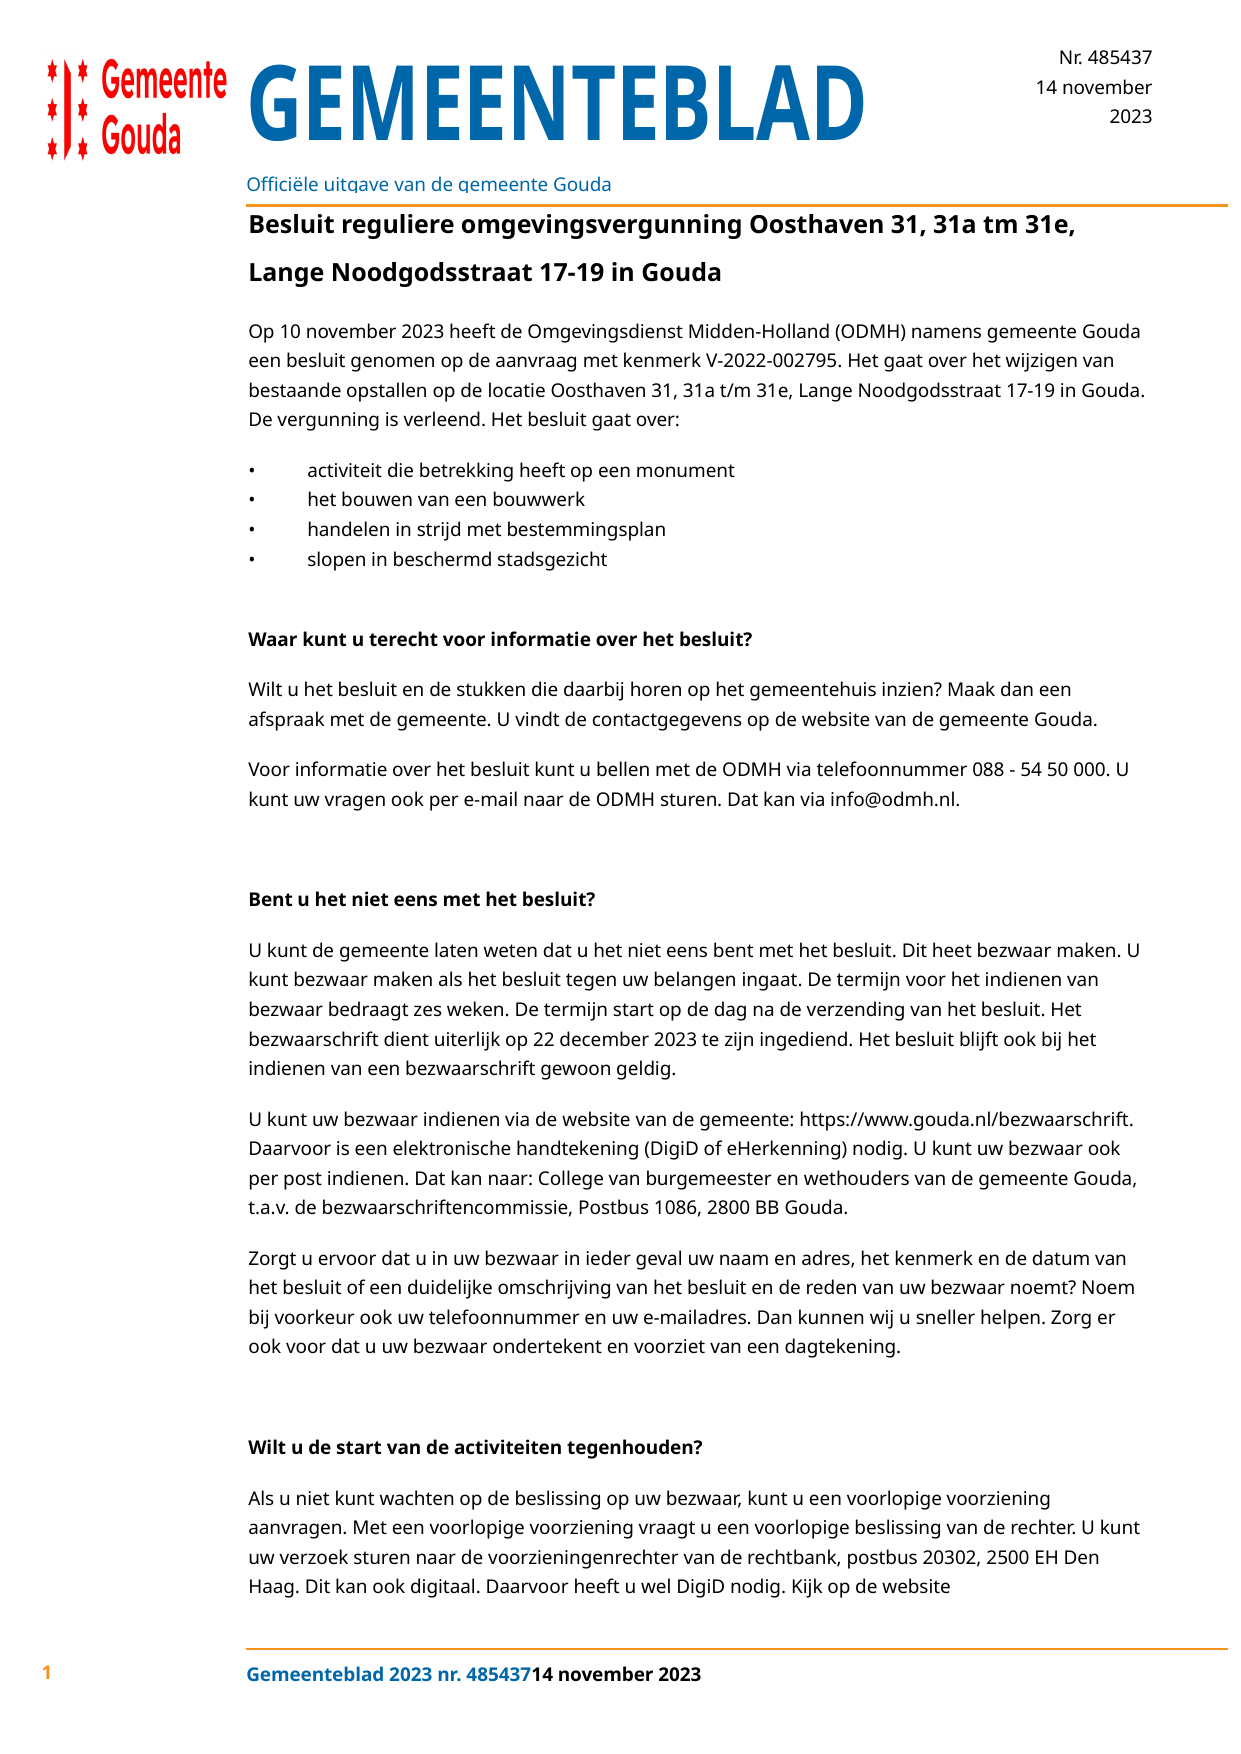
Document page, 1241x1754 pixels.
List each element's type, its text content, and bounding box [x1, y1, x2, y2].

text U kunt uw bezwaar indienen via de website van de gemeente: https://www.gouda.nl/bezwaarschrift. Daarvoor is een elektronische handtekening (DigiD of eHerkenning) nodig. U kunt uw bezwaar ook per post indienen. Dat kan naar: College van burgemeester en wethouders van de gemeente Gouda, t.a.v. de bezwaarschriftencommissie, Postbus 1086, 2800 BB Gouda. [248, 1106, 1152, 1220]
list handelen in strijd met bestemmingsplan [248, 516, 1152, 542]
text Wilt u de start van de activiteiten tegenhouden? [248, 1434, 1152, 1460]
list het bouwen van een bouwwerk [248, 487, 1152, 512]
text Bent u het niet eens met het besluit? [248, 887, 1152, 912]
text Waar kunt u terecht voor informatie over het besluit? [248, 626, 1152, 652]
text Op 10 november 2023 heeft de Omgevingsdienst Midden-Holland (ODMH) namens gemeente Gouda een besluit genomen op de aanvraag met kenmerk V-2022-002795. Het gaat over het wijzigen van bestaande opstallen op de locatie Oosthaven 31, 31a t/m 31e, Lange Noodgodsstraat 17-19 in Gouda. De vergunning is verleend. Het besluit gaat over: [248, 318, 1152, 432]
list slopen in beschermd stadsgezicht [248, 546, 1152, 572]
text Besluit reguliere omgevingsvergunning Oosthaven 31, 31a tm 31e, Lange Noodgodsstraat 17-19 in Gouda [248, 207, 1152, 288]
text Wilt u het besluit en de stukken die daarbij horen op het gemeentehuis inzien? Maak dan een afspraak met de gemeente. U vindt de contactgegevens op de website van de gemeente Gouda. [248, 676, 1152, 732]
text Als u niet kunt wachten op de beslissing op uw bezwaar, kunt u een voorlopige voorziening aanvragen. Met een voorlopige voorziening vraagt u een voorlopige beslissing van de rechter. U kunt uw verzoek sturen naar de voorzieningenrechter van de rechtbank, postbus 20302, 2500 EH Den Haag. Dit kan ook digitaal. Daarvoor heeft u wel DigiD nodig. Kijk op de website [248, 1485, 1152, 1599]
text Zorgt u ervoor dat u in uw bezwaar in ieder geval uw naam en adres, het kenmerk en de datum van het besluit of een duidelijke omschrijving van het besluit en de reden van uw bezwaar noemt? Noem bij voorkeur ook uw telefoonnummer en uw e-mailadres. Dan kunnen wij u sneller helpen. Zorg er ook voor dat u uw bezwaar ondertekent en voorziet van een dagtekening. [248, 1245, 1152, 1359]
picture [41, 47, 231, 172]
list activiteit die betrekking heeft op een monument [248, 457, 1152, 483]
text U kunt de gemeente laten weten dat u het niet eens bent met het besluit. Dit heet bezwaar maken. U kunt bezwaar maken als het besluit tegen uw belangen ingaat. De termijn voor het indienen van bezwaar bedraagt zes weken. De termijn start op de dag na de verzending van het besluit. Het bezwaarschrift dient uiterlijk op 22 december 2023 te zijn ingediend. Het besluit blijft ook bij het indienen van een bezwaarschrift gewoon geldig. [248, 937, 1152, 1081]
text Voor informatie over het besluit kunt u bellen met de ODMH via telefoonnummer 088 - 54 50 000. U kunt uw vragen ook per e-mail naar de ODMH sturen. Dat kan via info@odmh.nl. [248, 756, 1152, 812]
